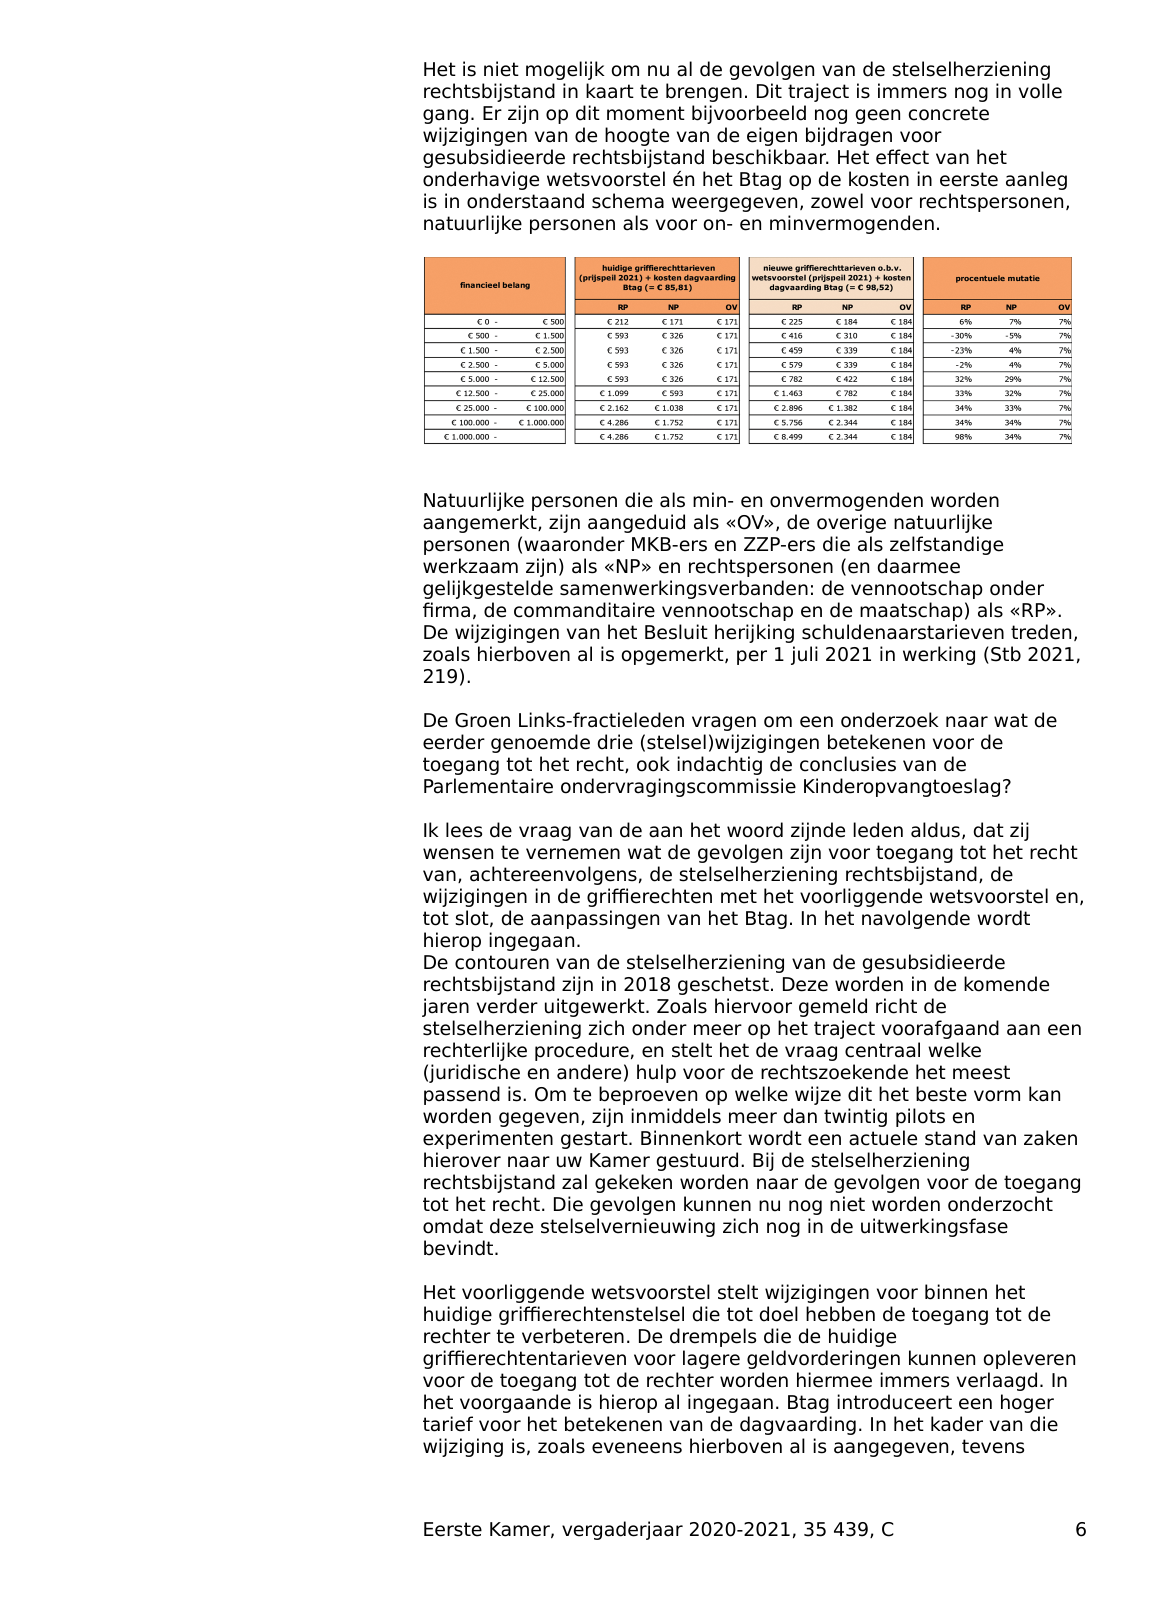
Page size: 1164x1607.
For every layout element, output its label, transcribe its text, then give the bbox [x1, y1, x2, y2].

text De contouren van de stelselherziening van de gesubsidieerde rechtsbijstand zijn in 2018 geschetst. Deze worden in de komende jaren verder uitgewerkt. Zoals hiervoor gemeld richt de stelselherziening zich onder meer op het traject voorafgaand aan een rechterlijke procedure, en stelt het de vraag centraal welke (juridische en andere) hulp voor de rechtszoekende het meest passend is. Om te beproeven op welke wijze dit het beste vorm kan worden gegeven, zijn inmiddels meer dan twintig pilots en experimenten gestart. Binnenkort wordt een actuele stand van zaken hierover naar uw Kamer gestuurd. Bij de stelselherziening rechtsbijstand zal gekeken worden naar de gevolgen voor de toegang tot het recht. Die gevolgen kunnen nu nog niet worden onderzocht omdat deze stelselvernieuwing zich nog in de uitwerkingsfase bevindt. [422, 952, 1087, 1260]
picture [422, 257, 1072, 446]
text Het is niet mogelijk om nu al de gevolgen van de stelselherziening rechtsbijstand in kaart te brengen. Dit traject is immers nog in volle gang. Er zijn op dit moment bijvoorbeeld nog geen concrete wijzigingen van de hoogte van de eigen bijdragen voor gesubsidieerde rechtsbijstand beschikbaar. Het effect van het onderhavige wetsvoorstel én het Btag op de kosten in eerste aanleg is in onderstaand schema weergegeven, zowel voor rechtspersonen, natuurlijke personen als voor on- en minvermogenden. [422, 59, 1087, 235]
text Natuurlijke personen die als min- en onvermogenden worden aangemerkt, zijn aangeduid als «OV», de overige natuurlijke personen (waaronder MKB-ers en ZZP-ers die als zelfstandige werkzaam zijn) als «NP» en rechtspersonen (en daarmee gelijkgestelde samenwerkingsverbanden: de vennootschap onder firma, de commanditaire vennootschap en de maatschap) als «RP». De wijzigingen van het Besluit herijking schuldenaarstarieven treden, zoals hierboven al is opgemerkt, per 1 juli 2021 in werking (Stb 2021, 219). [422, 490, 1087, 688]
text De Groen Links-fractieleden vragen om een onderzoek naar wat de eerder genoemde drie (stelsel)wijzigingen betekenen voor de toegang tot het recht, ook indachtig de conclusies van de Parlementaire ondervragingscommissie Kinderopvangtoeslag? [422, 710, 1087, 798]
text Ik lees de vraag van de aan het woord zijnde leden aldus, dat zij wensen te vernemen wat de gevolgen zijn voor toegang tot het recht van, achtereenvolgens, de stelselherziening rechtsbijstand, de wijzigingen in de griffierechten met het voorliggende wetsvoorstel en, tot slot, de aanpassingen van het Btag. In het navolgende wordt hierop ingegaan. [422, 820, 1087, 952]
text Het voorliggende wetsvoorstel stelt wijzigingen voor binnen het huidige griffierechtenstelsel die tot doel hebben de toegang tot de rechter te verbeteren. De drempels die de huidige griffierechtentarieven voor lagere geldvorderingen kunnen opleveren voor de toegang tot de rechter worden hiermee immers verlaagd. In het voorgaande is hierop al ingegaan. Btag introduceert een hoger tarief voor het betekenen van de dagvaarding. In het kader van die wijziging is, zoals eveneens hierboven al is aangegeven, tevens [422, 1282, 1087, 1458]
